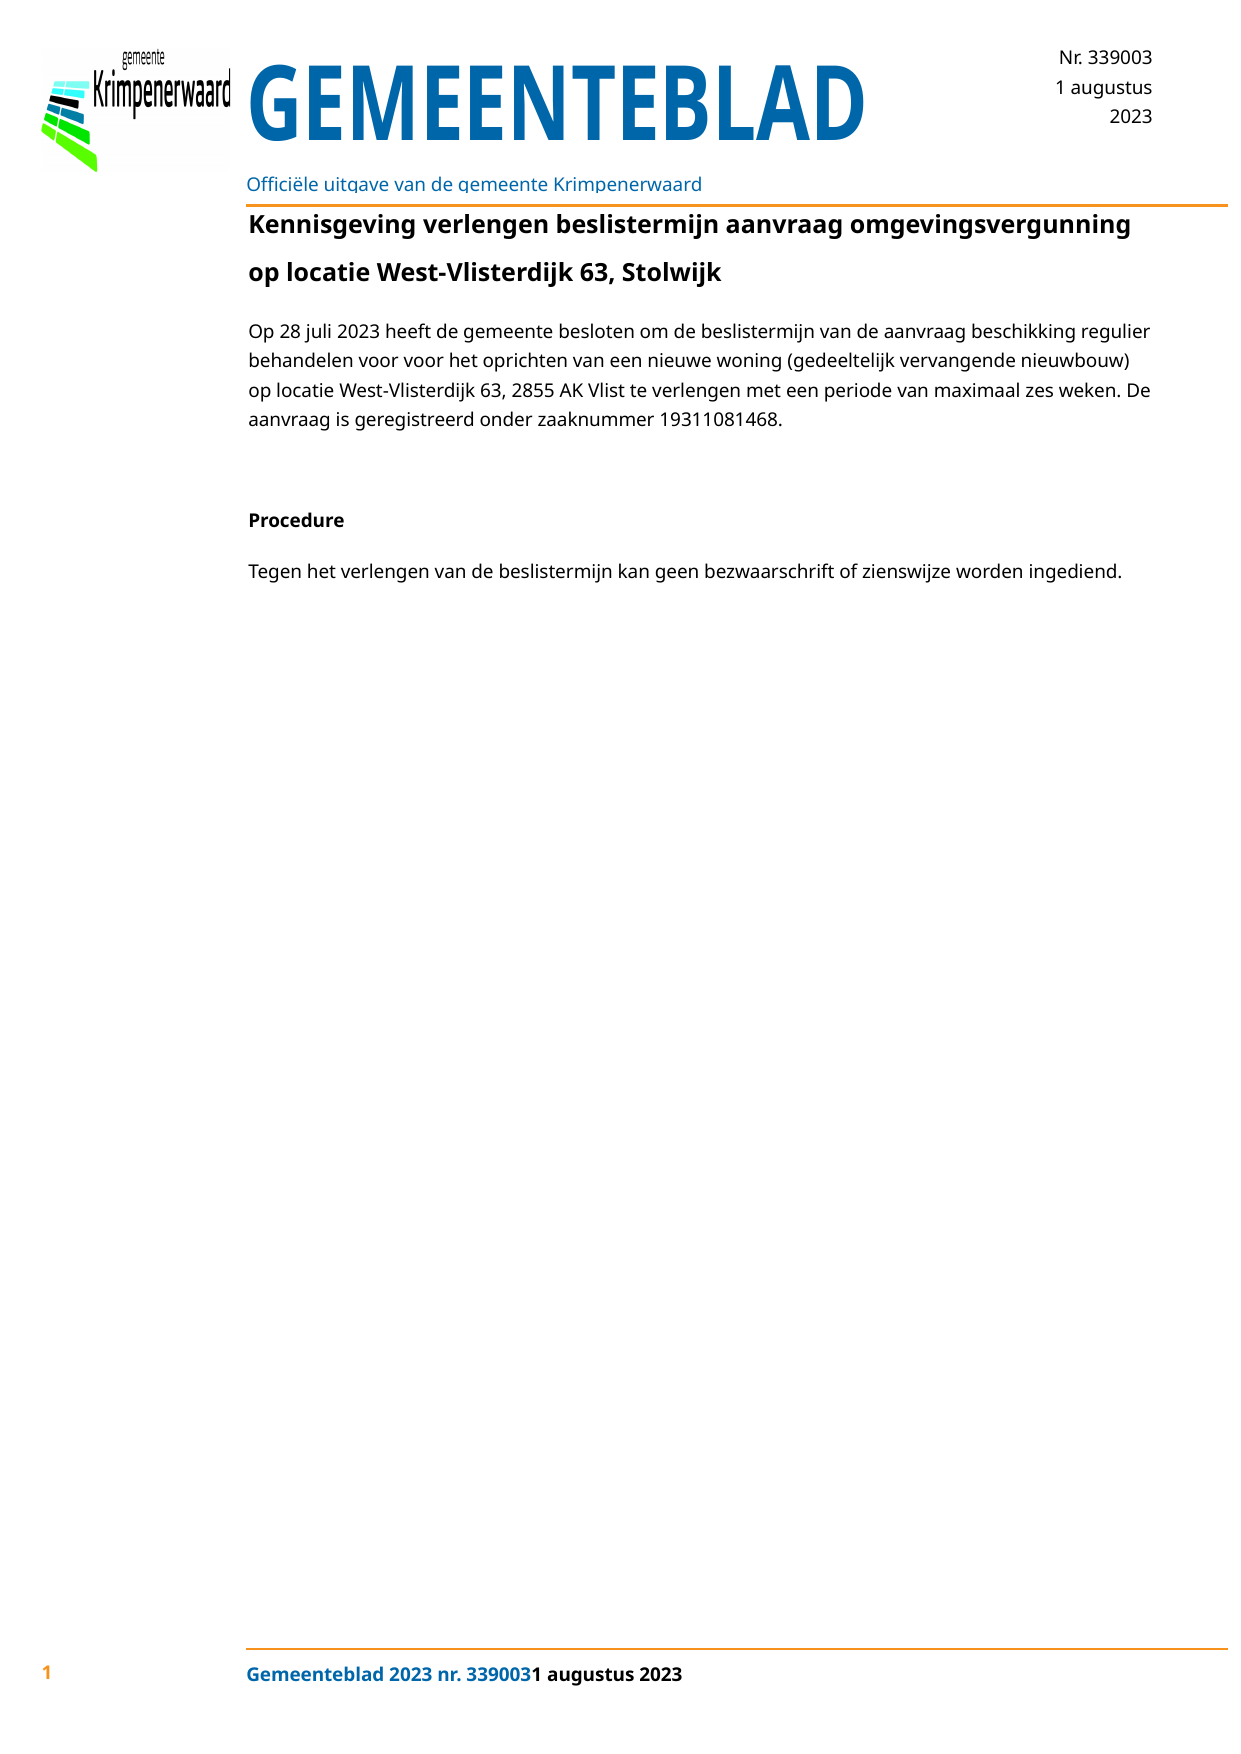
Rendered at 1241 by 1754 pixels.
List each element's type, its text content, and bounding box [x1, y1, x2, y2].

picture [41, 47, 231, 172]
text Tegen het verlengen van de beslistermijn kan geen bezwaarschrift of zienswijze worden ingediend. [248, 558, 1152, 584]
text Op 28 juli 2023 heeft de gemeente besloten om de beslistermijn van de aanvraag beschikking regulier behandelen voor voor het oprichten van een nieuwe woning (gedeeltelijk vervangende nieuwbouw) op locatie West-Vlisterdijk 63, 2855 AK Vlist te verlengen met een periode van maximaal zes weken. De aanvraag is geregistreerd onder zaaknummer 19311081468. [248, 318, 1152, 432]
text Kennisgeving verlengen beslistermijn aanvraag omgevingsvergunning op locatie West-Vlisterdijk 63, Stolwijk [248, 207, 1152, 288]
text Procedure [248, 507, 1152, 533]
